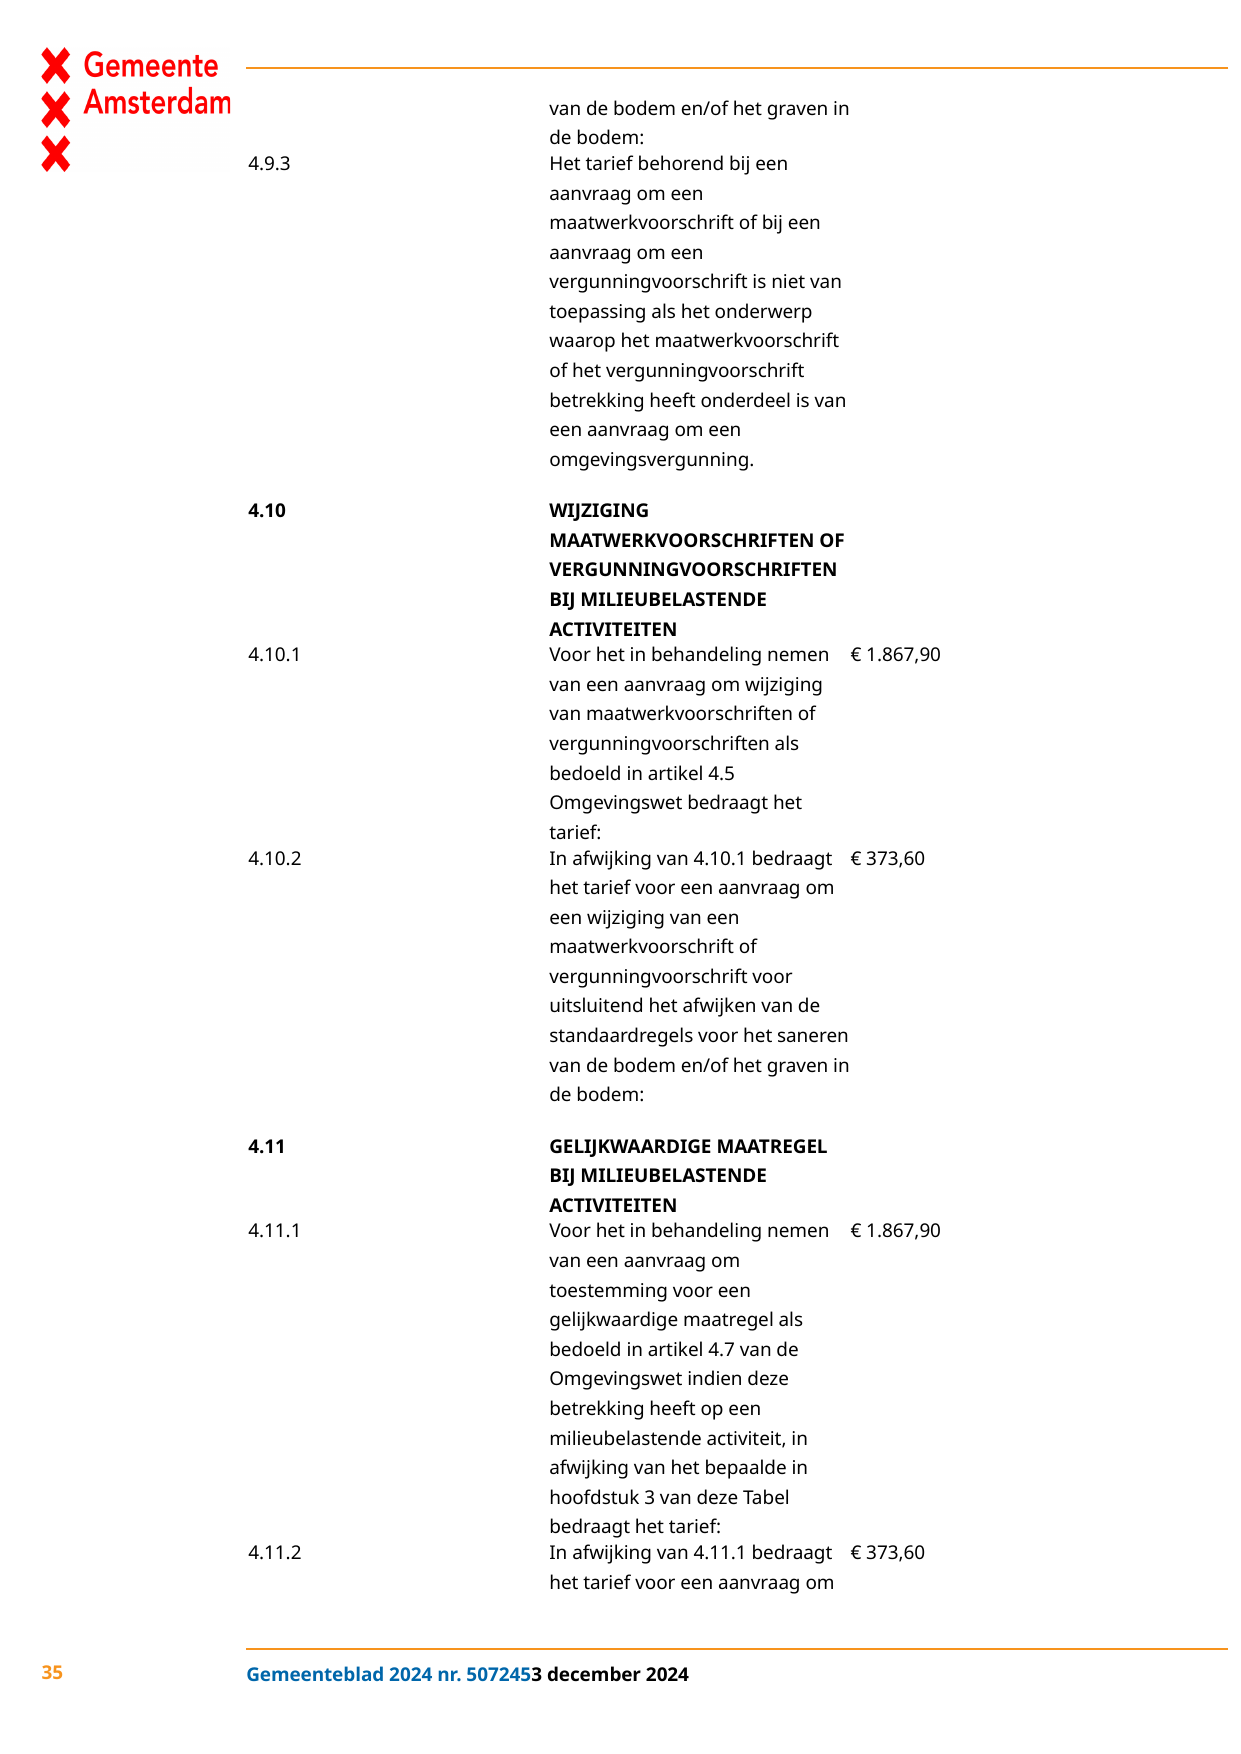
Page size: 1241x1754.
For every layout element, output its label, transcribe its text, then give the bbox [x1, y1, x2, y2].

table_cell [850, 498, 1152, 641]
table_cell 4.10 [248, 498, 549, 641]
table_cell 4.11 [248, 1133, 549, 1218]
picture [41, 47, 231, 172]
table_cell 4.11.1 [248, 1218, 549, 1539]
table_cell € 1.867,90 [850, 641, 1152, 845]
table_cell In afwijking van 4.11.1 bedraagt het tarief voor een aanvraag om [549, 1539, 850, 1594]
table_cell Voor het in behandeling nemen van een aanvraag om toestemming voor een gelijkwaardige maatregel als bedoeld in artikel 4.7 van de Omgevingswet indien deze betrekking heeft op een milieubelastende activiteit, in afwijking van het bepaalde in hoofdstuk 3 van deze Tabel bedraagt het tarief: [549, 1218, 850, 1539]
table_cell [850, 472, 1152, 497]
table_cell € 373,60 [850, 1539, 1152, 1594]
table_cell [850, 150, 1152, 472]
table_cell [850, 1133, 1152, 1218]
table_cell € 373,60 [850, 845, 1152, 1107]
table_cell 4.11.2 [248, 1539, 549, 1594]
table_cell 4.10.1 [248, 641, 549, 845]
table_cell € 1.867,90 [850, 1218, 1152, 1539]
table_cell GELIJKWAARDIGE MAATREGEL BIJ MILIEUBELASTENDE ACTIVITEITEN [549, 1133, 850, 1218]
table_cell [850, 95, 1152, 150]
table_cell [248, 1107, 549, 1133]
table_cell [549, 472, 850, 497]
table_cell In afwijking van 4.10.1 bedraagt het tarief voor een aanvraag om een wijziging van een maatwerkvoorschrift of vergunningvoorschrift voor uitsluitend het afwijken van de standaardregels voor het saneren van de bodem en/of het graven in de bodem: [549, 845, 850, 1107]
table_cell 4.10.2 [248, 845, 549, 1107]
table_cell [248, 472, 549, 497]
table_cell van de bodem en/of het graven in de bodem: [549, 95, 850, 150]
table_cell Voor het in behandeling nemen van een aanvraag om wijziging van maatwerkvoorschriften of vergunningvoorschriften als bedoeld in artikel 4.5 Omgevingswet bedraagt het tarief: [549, 641, 850, 845]
table_cell [248, 95, 549, 150]
table_cell [549, 1107, 850, 1133]
table_cell WIJZIGING MAATWERKVOORSCHRIFTEN OF VERGUNNINGVOORSCHRIFTEN BIJ MILIEUBELASTENDE ACTIVITEITEN [549, 498, 850, 641]
table_cell [850, 1107, 1152, 1133]
table_cell 4.9.3 [248, 150, 549, 472]
table_cell Het tarief behorend bij een aanvraag om een maatwerkvoorschrift of bij een aanvraag om een vergunningvoorschrift is niet van toepassing als het onderwerp waarop het maatwerkvoorschrift of het vergunningvoorschrift betrekking heeft onderdeel is van een aanvraag om een omgevingsvergunning. [549, 150, 850, 472]
